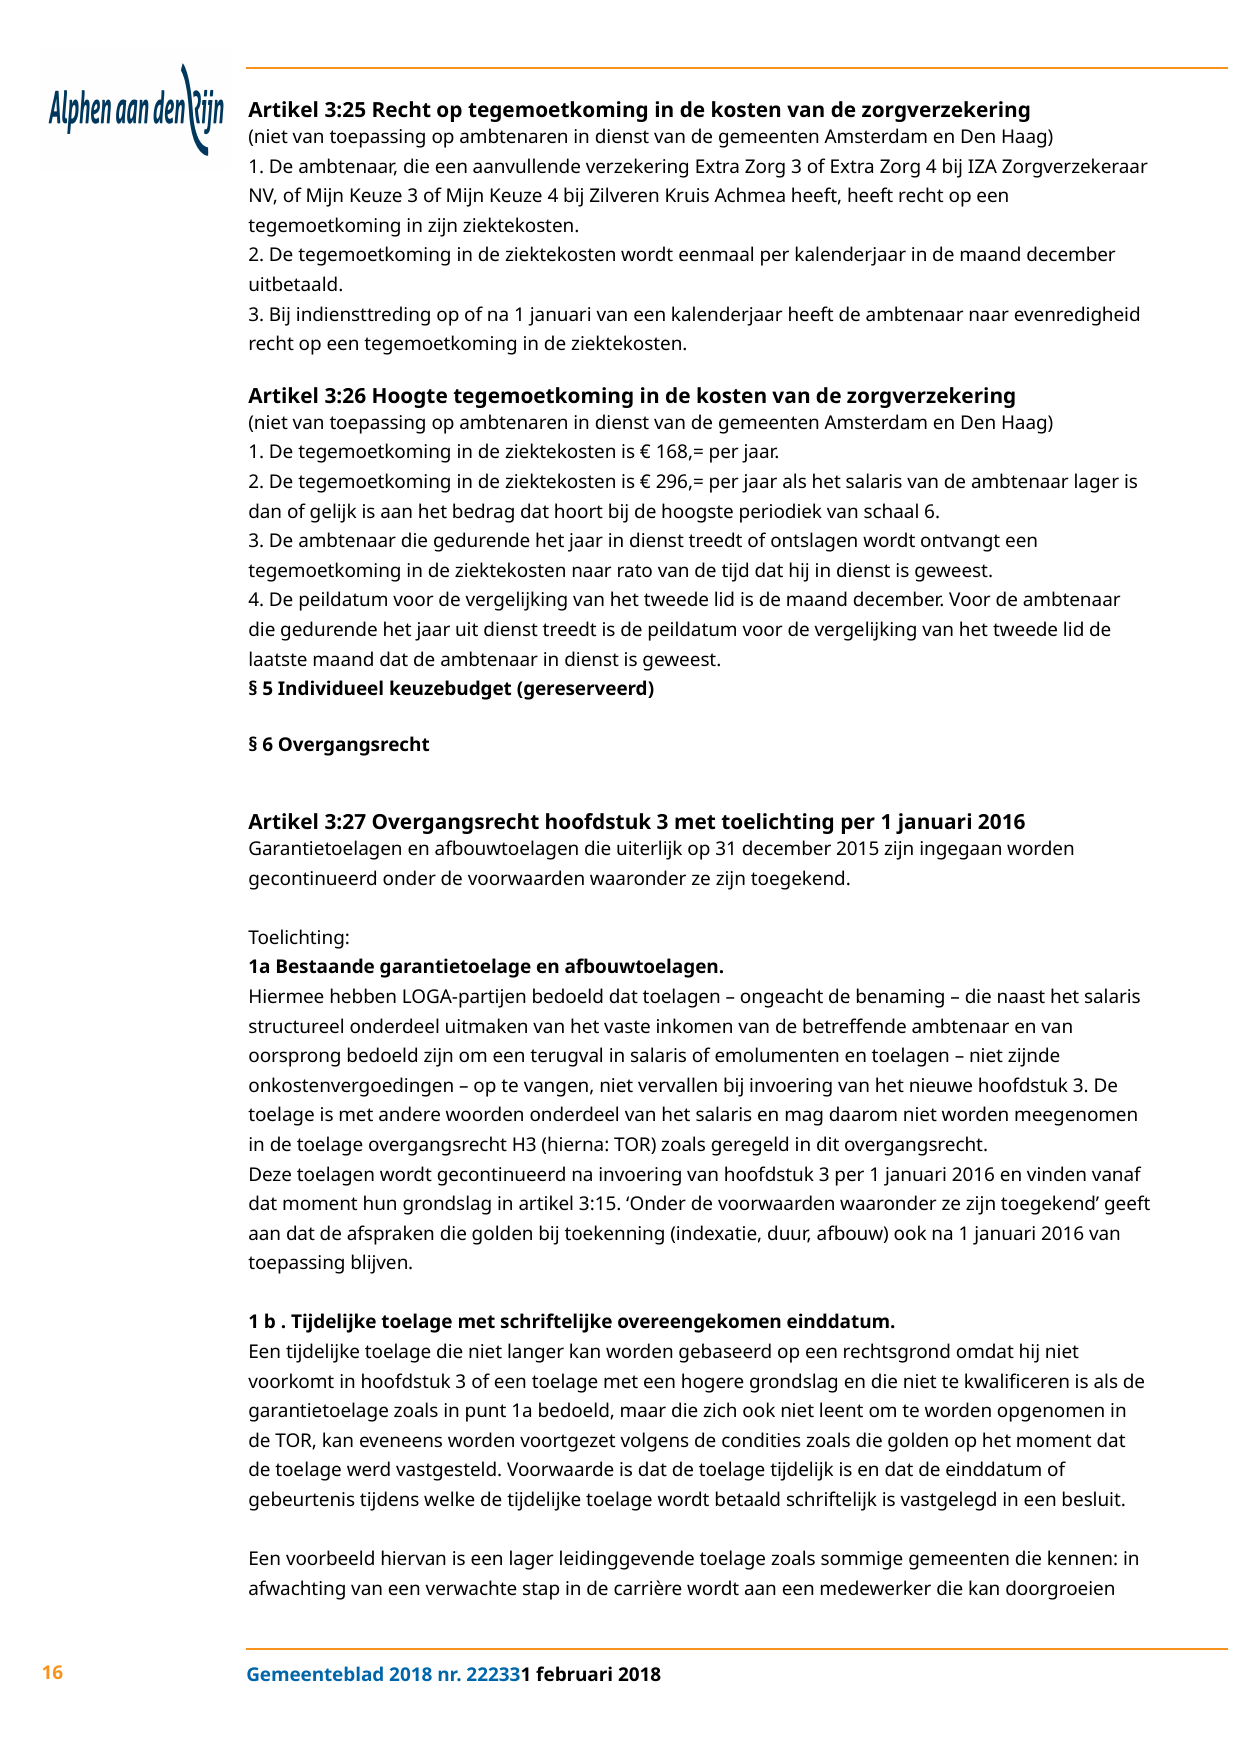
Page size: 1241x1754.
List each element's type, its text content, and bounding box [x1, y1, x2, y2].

text Artikel 3:25 Recht op tegemoetkoming in de kosten van de zorgverzekering [248, 95, 1152, 123]
text 2. De tegemoetkoming in de ziektekosten is € 296,= per jaar als het salaris van de ambtenaar lager is dan of gelijk is aan het bedrag dat hoort bij de hoogste periodiek van schaal 6. [248, 468, 1152, 524]
text 2. De tegemoetkoming in de ziektekosten wordt eenmaal per kalenderjaar in de maand december uitbetaald. [248, 242, 1152, 297]
picture [41, 47, 231, 172]
text Artikel 3:26 Hoogte tegemoetkoming in de kosten van de zorgverzekering [248, 381, 1152, 409]
text gecontinueerd onder de voorwaarden waaronder ze zijn toegekend. [248, 865, 1152, 891]
text Toelichting: [248, 924, 1152, 950]
text 1a Bestaande garantietoelage en afbouwtoelagen. [248, 954, 1152, 979]
text 1. De tegemoetkoming in de ziektekosten is € 168,= per jaar. [248, 439, 1152, 464]
text § 6 Overgangsrecht [248, 731, 1152, 756]
text Garantietoelagen en afbouwtoelagen die uiterlijk op 31 december 2015 zijn ingegaan worden [248, 835, 1152, 861]
text § 5 Individueel keuzebudget (gereserveerd) [248, 675, 1152, 701]
text (niet van toepassing op ambtenaren in dienst van de gemeenten Amsterdam en Den Haag) [248, 409, 1152, 435]
text 3. De ambtenaar die gedurende het jaar in dienst treedt of ontslagen wordt ontvangt een tegemoetkoming in de ziektekosten naar rato van de tijd dat hij in dienst is geweest. [248, 527, 1152, 583]
text Een tijdelijke toelage die niet langer kan worden gebaseerd op een rechtsgrond omdat hij niet voorkomt in hoofdstuk 3 of een toelage met een hogere grondslag en die niet te kwalificeren is als de garantietoelage zoals in punt 1a bedoeld, maar die zich ook niet leent om te worden opgenomen in de TOR, kan eveneens worden voortgezet volgens de condities zoals die golden op het moment dat de toelage werd vastgesteld. Voorwaarde is dat de toelage tijdelijk is en dat de einddatum of gebeurtenis tijdens welke de tijdelijke toelage wordt betaald schriftelijk is vastgelegd in een besluit. [248, 1338, 1152, 1512]
text 3. Bij indiensttreding op of na 1 januari van een kalenderjaar heeft de ambtenaar naar evenredigheid recht op een tegemoetkoming in de ziektekosten. [248, 301, 1152, 356]
text Een voorbeeld hiervan is een lager leidinggevende toelage zoals sommige gemeenten die kennen: in afwachting van een verwachte stap in de carrière wordt aan een medewerker die kan doorgroeien [248, 1545, 1152, 1601]
text Artikel 3:27 Overgangsrecht hoofdstuk 3 met toelichting per 1 januari 2016 [248, 807, 1152, 835]
text Deze toelagen wordt gecontinueerd na invoering van hoofdstuk 3 per 1 januari 2016 en vinden vanaf dat moment hun grondslag in artikel 3:15. ‘Onder de voorwaarden waaronder ze zijn toegekend’ geeft aan dat de afspraken die golden bij toekenning (indexatie, duur, afbouw) ook na 1 januari 2016 van toepassing blijven. [248, 1161, 1152, 1275]
text (niet van toepassing op ambtenaren in dienst van de gemeenten Amsterdam en Den Haag) [248, 123, 1152, 149]
text 4. De peildatum voor de vergelijking van het tweede lid is de maand december. Voor de ambtenaar die gedurende het jaar uit dienst treedt is de peildatum voor de vergelijking van het tweede lid de laatste maand dat de ambtenaar in dienst is geweest. [248, 587, 1152, 672]
text 1 b . Tijdelijke toelage met schriftelijke overeengekomen einddatum. [248, 1309, 1152, 1334]
text Hiermee hebben LOGA-partijen bedoeld dat toelagen – ongeacht de benaming – die naast het salaris structureel onderdeel uitmaken van het vaste inkomen van de betreffende ambtenaar en van oorsprong bedoeld zijn om een terugval in salaris of emolumenten en toelagen – niet zijnde onkostenvergoedingen – op te vangen, niet vervallen bij invoering van het nieuwe hoofdstuk 3. De toelage is met andere woorden onderdeel van het salaris en mag daarom niet worden meegenomen in de toelage overgangsrecht H3 (hierna: TOR) zoals geregeld in dit overgangsrecht. [248, 983, 1152, 1157]
text 1. De ambtenaar, die een aanvullende verzekering Extra Zorg 3 of Extra Zorg 4 bij IZA Zorgverzekeraar NV, of Mijn Keuze 3 of Mijn Keuze 4 bij Zilveren Kruis Achmea heeft, heeft recht op een tegemoetkoming in zijn ziektekosten. [248, 153, 1152, 238]
